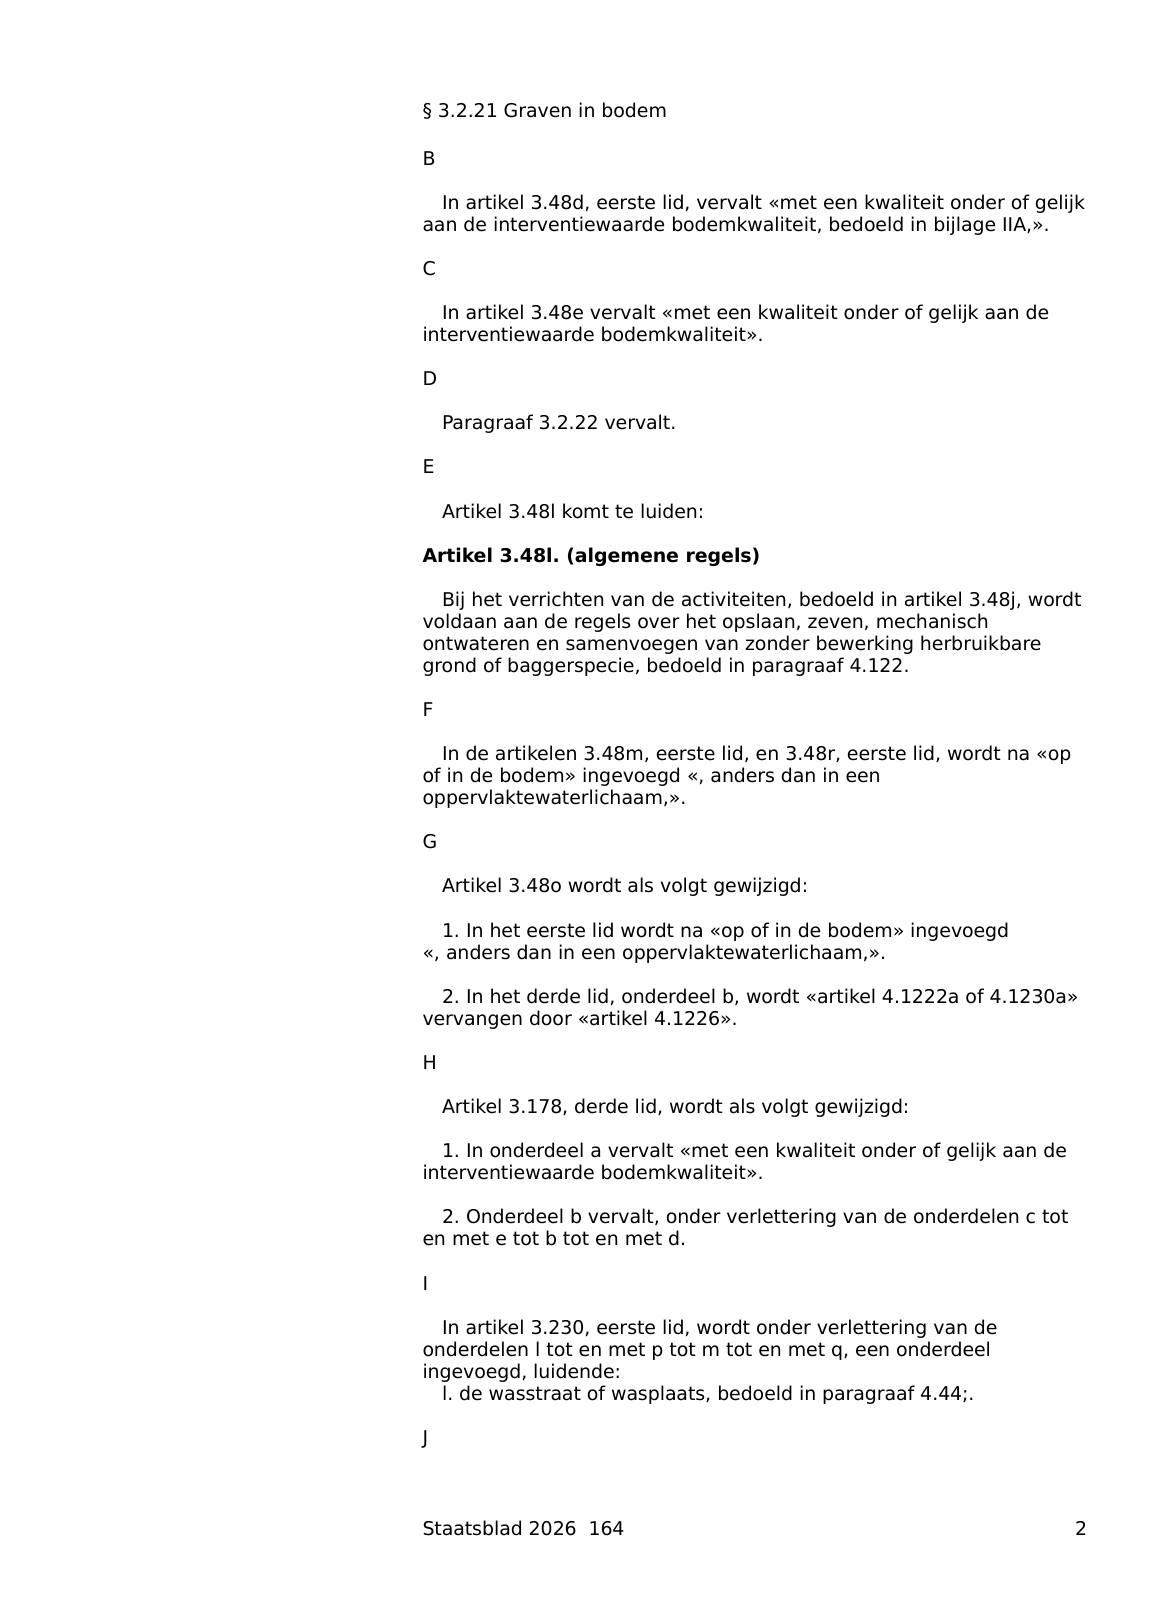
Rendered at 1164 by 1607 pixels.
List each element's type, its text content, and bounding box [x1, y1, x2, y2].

text In de artikelen 3.48m, eerste lid, en 3.48r, eerste lid, wordt na «op of in de bodem» ingevoegd «, anders dan in een oppervlaktewaterlichaam,». [422, 743, 1087, 809]
text Paragraaf 3.2.22 vervalt. [422, 412, 1087, 434]
text In artikel 3.48d, eerste lid, vervalt «met een kwaliteit onder of gelijk aan de interventiewaarde bodemkwaliteit, bedoeld in bijlage IIA,». [422, 192, 1087, 236]
text Artikel 3.178, derde lid, wordt als volgt gewijzigd: [422, 1096, 1087, 1118]
text F [422, 699, 1087, 721]
text 2. Onderdeel b vervalt, onder verlettering van de onderdelen c tot en met e tot b tot en met d. [422, 1206, 1087, 1250]
text Artikel 3.48l komt te luiden: [422, 501, 1087, 522]
text 1. In onderdeel a vervalt «met een kwaliteit onder of gelijk aan de interventiewaarde bodemkwaliteit». [422, 1140, 1087, 1184]
text In artikel 3.48e vervalt «met een kwaliteit onder of gelijk aan de interventiewaarde bodemkwaliteit». [422, 302, 1087, 346]
text In artikel 3.230, eerste lid, wordt onder verlettering van de onderdelen l tot en met p tot m tot en met q, een onderdeel ingevoegd, luidende: [422, 1317, 1087, 1383]
text l. de wasstraat of wasplaats, bedoeld in paragraaf 4.44;. [422, 1383, 1087, 1404]
text E [422, 456, 1087, 478]
text B [422, 147, 1087, 169]
text 2. In het derde lid, onderdeel b, wordt «artikel 4.1222a of 4.1230a» vervangen door «artikel 4.1226». [422, 986, 1087, 1030]
text 1. In het eerste lid wordt na «op of in de bodem» ingevoegd «, anders dan in een oppervlaktewaterlichaam,». [422, 919, 1087, 963]
text Bij het verrichten van de activiteiten, bedoeld in artikel 3.48j, wordt voldaan aan de regels over het opslaan, zeven, mechanisch ontwateren en samenvoegen van zonder bewerking herbruikbare grond of baggerspecie, bedoeld in paragraaf 4.122. [422, 589, 1087, 677]
text I [422, 1272, 1087, 1294]
subtitle Artikel 3.48l. (algemene regels) [422, 545, 1087, 567]
subtitle § 3.2.21 Graven in bodem [422, 100, 1087, 122]
text H [422, 1052, 1087, 1074]
text C [422, 258, 1087, 280]
text G [422, 831, 1087, 853]
text Artikel 3.48o wordt als volgt gewijzigd: [422, 875, 1087, 897]
text J [422, 1427, 1087, 1449]
text D [422, 368, 1087, 390]
